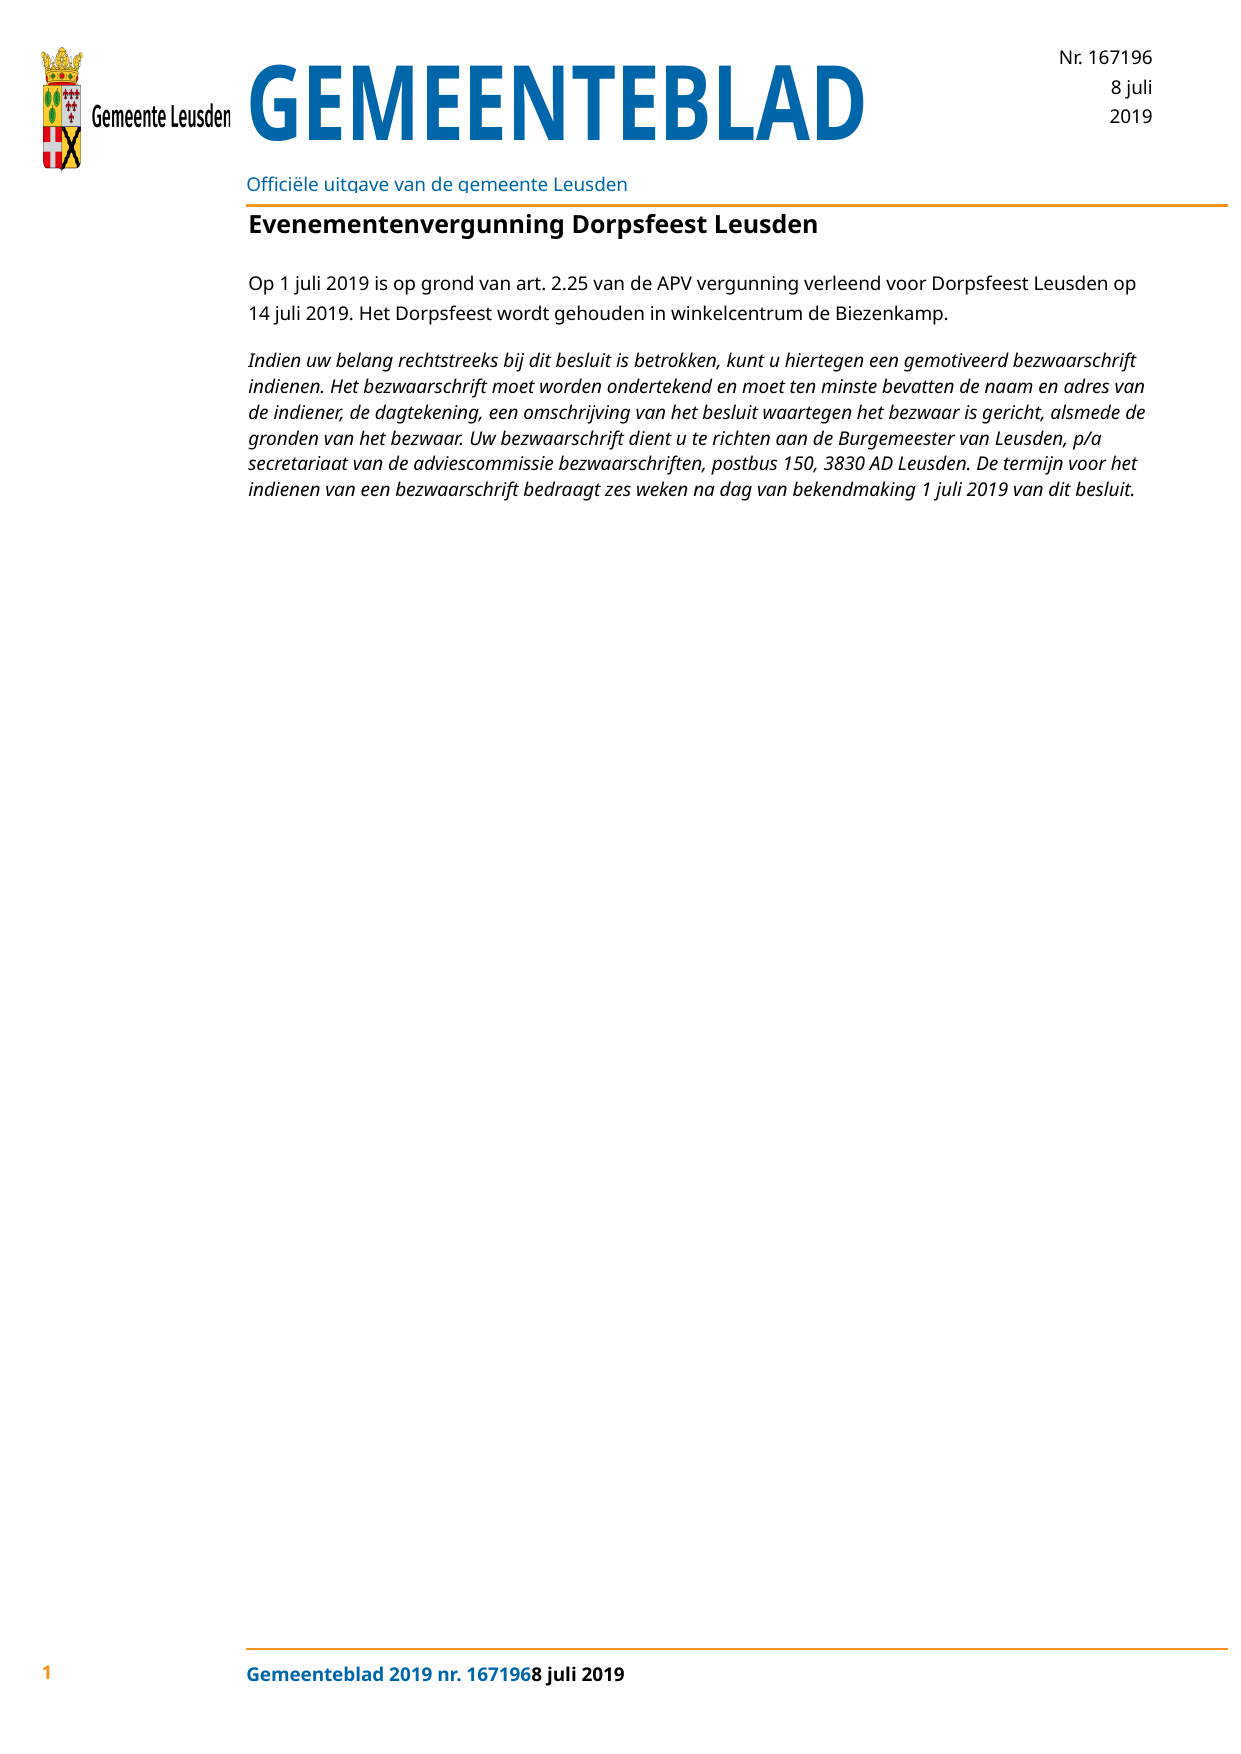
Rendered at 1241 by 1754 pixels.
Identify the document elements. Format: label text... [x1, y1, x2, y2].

text Indien uw belang rechtstreeks bij dit besluit is betrokken, kunt u hiertegen een gemotiveerd bezwaarschrift indienen. Het bezwaarschrift moet worden ondertekend en moet ten minste bevatten de naam en adres van de indiener, de dagtekening, een omschrijving van het besluit waartegen het bezwaar is gericht, alsmede de gronden van het bezwaar. Uw bezwaarschrift dient u te richten aan de Burgemeester van Leusden, p/a secretariaat van de adviescommissie bezwaarschriften, postbus 150, 3830 AD Leusden. De termijn voor het indienen van een bezwaarschrift bedraagt zes weken na dag van bekendmaking 1 juli 2019 van dit besluit. [248, 348, 1152, 502]
picture [41, 47, 231, 172]
text Evenementenvergunning Dorpsfeest Leusden [248, 207, 1152, 241]
text Op 1 juli 2019 is op grond van art. 2.25 van de APV vergunning verleend voor Dorpsfeest Leusden op 14 juli 2019. Het Dorpsfeest wordt gehouden in winkelcentrum de Biezenkamp. [248, 270, 1152, 326]
